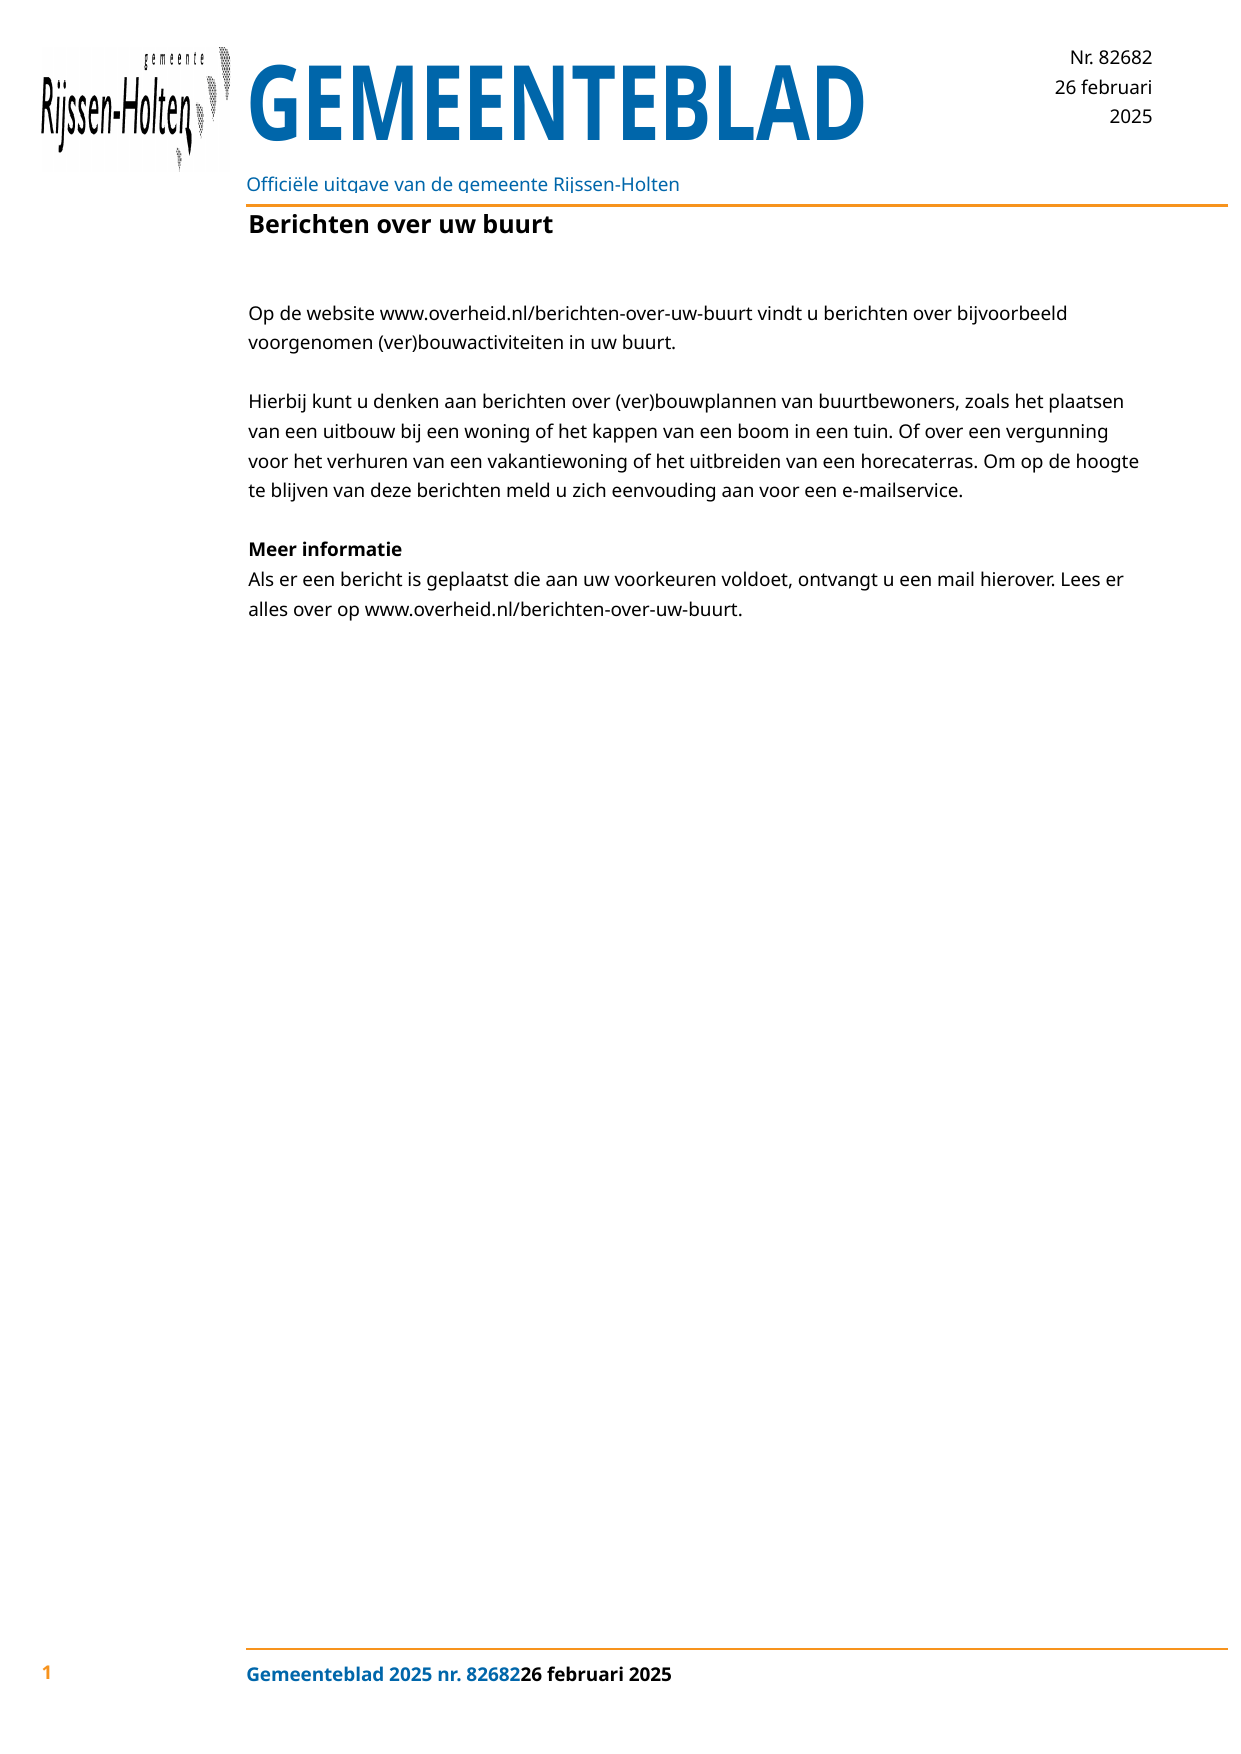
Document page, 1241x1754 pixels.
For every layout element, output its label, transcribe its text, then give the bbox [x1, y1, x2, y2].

picture [41, 47, 231, 172]
text Berichten over uw buurt [248, 207, 1152, 241]
text Als er een bericht is geplaatst die aan uw voorkeuren voldoet, ontvangt u een mail hierover. Lees er alles over op www.overheid.nl/berichten-over-uw-buurt. [248, 566, 1152, 621]
text Op de website www.overheid.nl/berichten-over-uw-buurt vindt u berichten over bijvoorbeeld voorgenomen (ver)bouwactiviteiten in uw buurt. [248, 300, 1152, 355]
text Hierbij kunt u denken aan berichten over (ver)bouwplannen van buurtbewoners, zoals het plaatsen van een uitbouw bij een woning of het kappen van een boom in een tuin. Of over een vergunning voor het verhuren van een vakantiewoning of het uitbreiden van een horecaterras. Om op de hoogte te blijven van deze berichten meld u zich eenvouding aan voor een e-mailservice. [248, 389, 1152, 503]
text Meer informatie [248, 537, 1152, 562]
